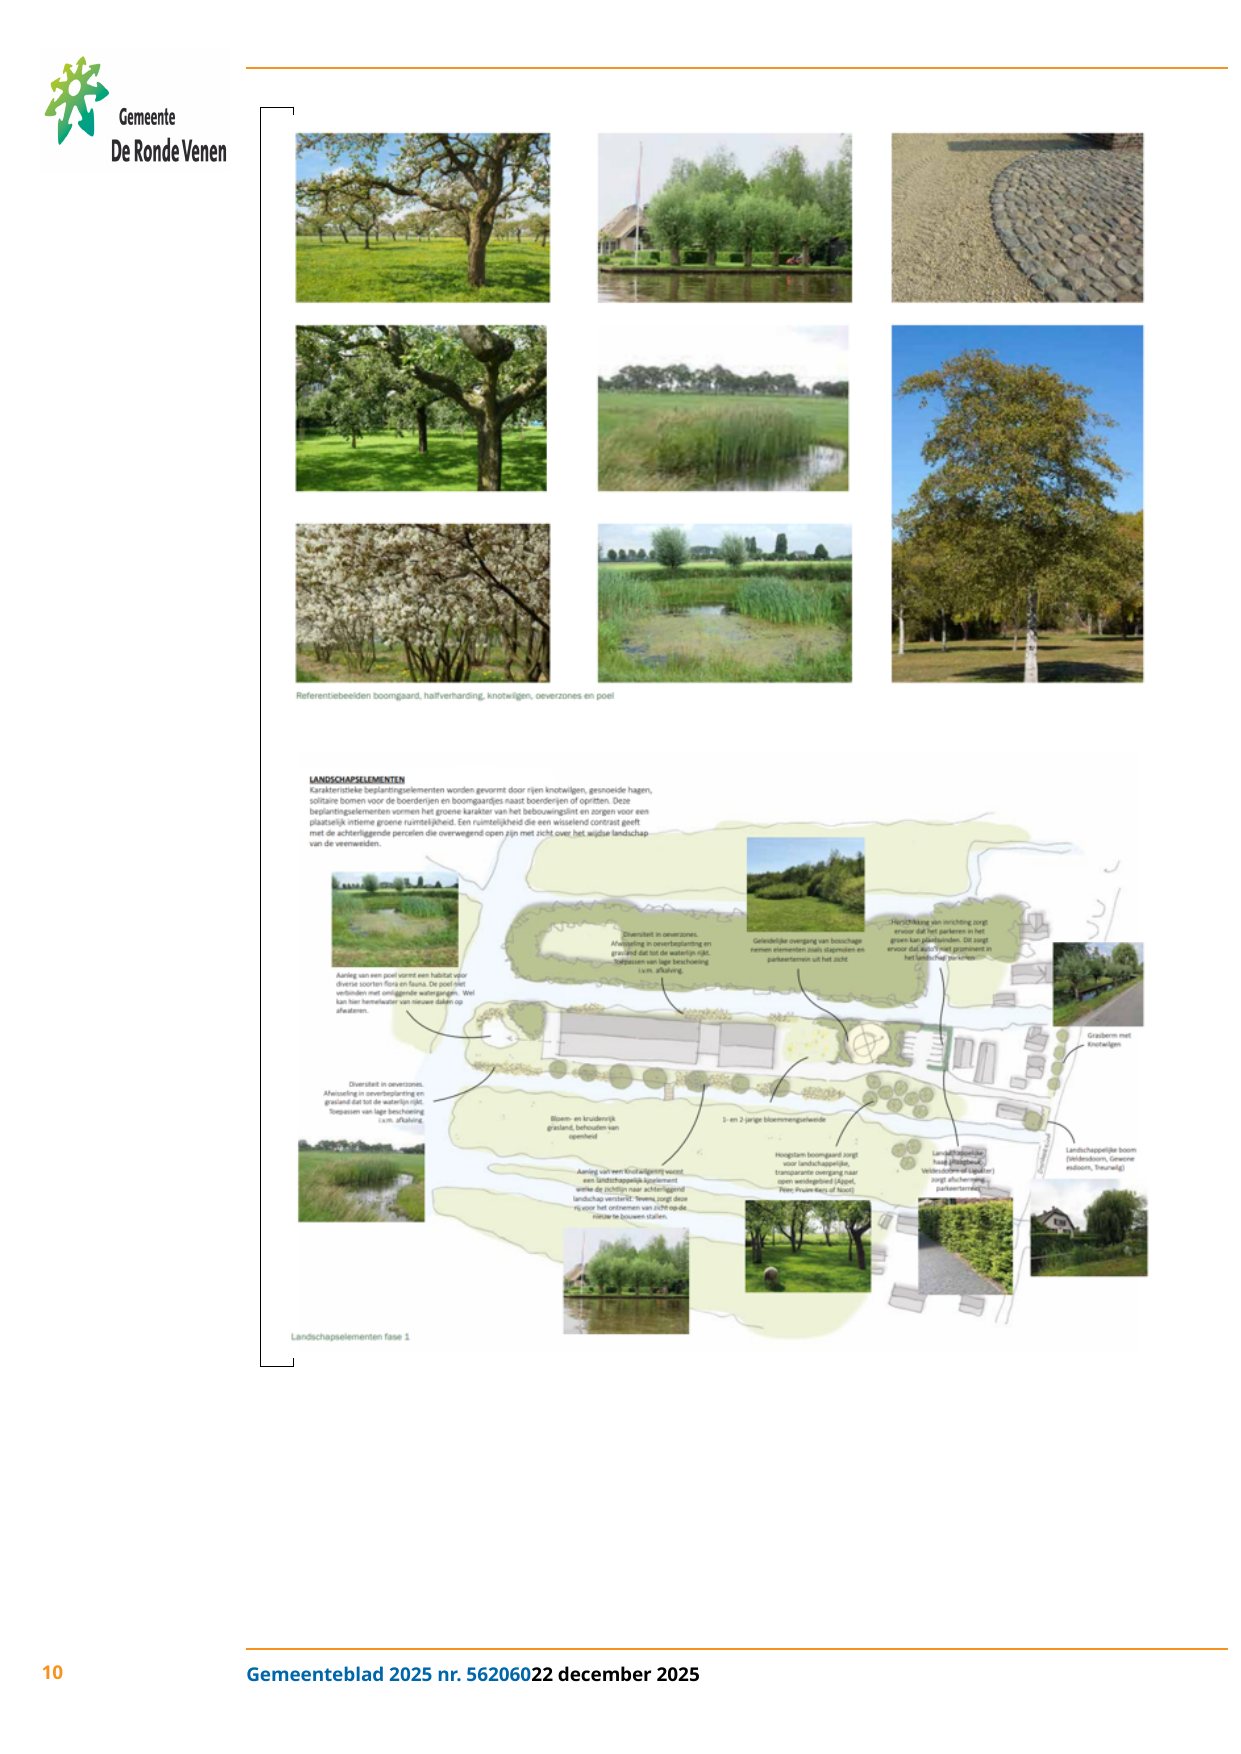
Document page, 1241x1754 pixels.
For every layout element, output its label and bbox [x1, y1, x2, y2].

picture [268, 115, 1155, 1358]
picture [41, 47, 231, 172]
